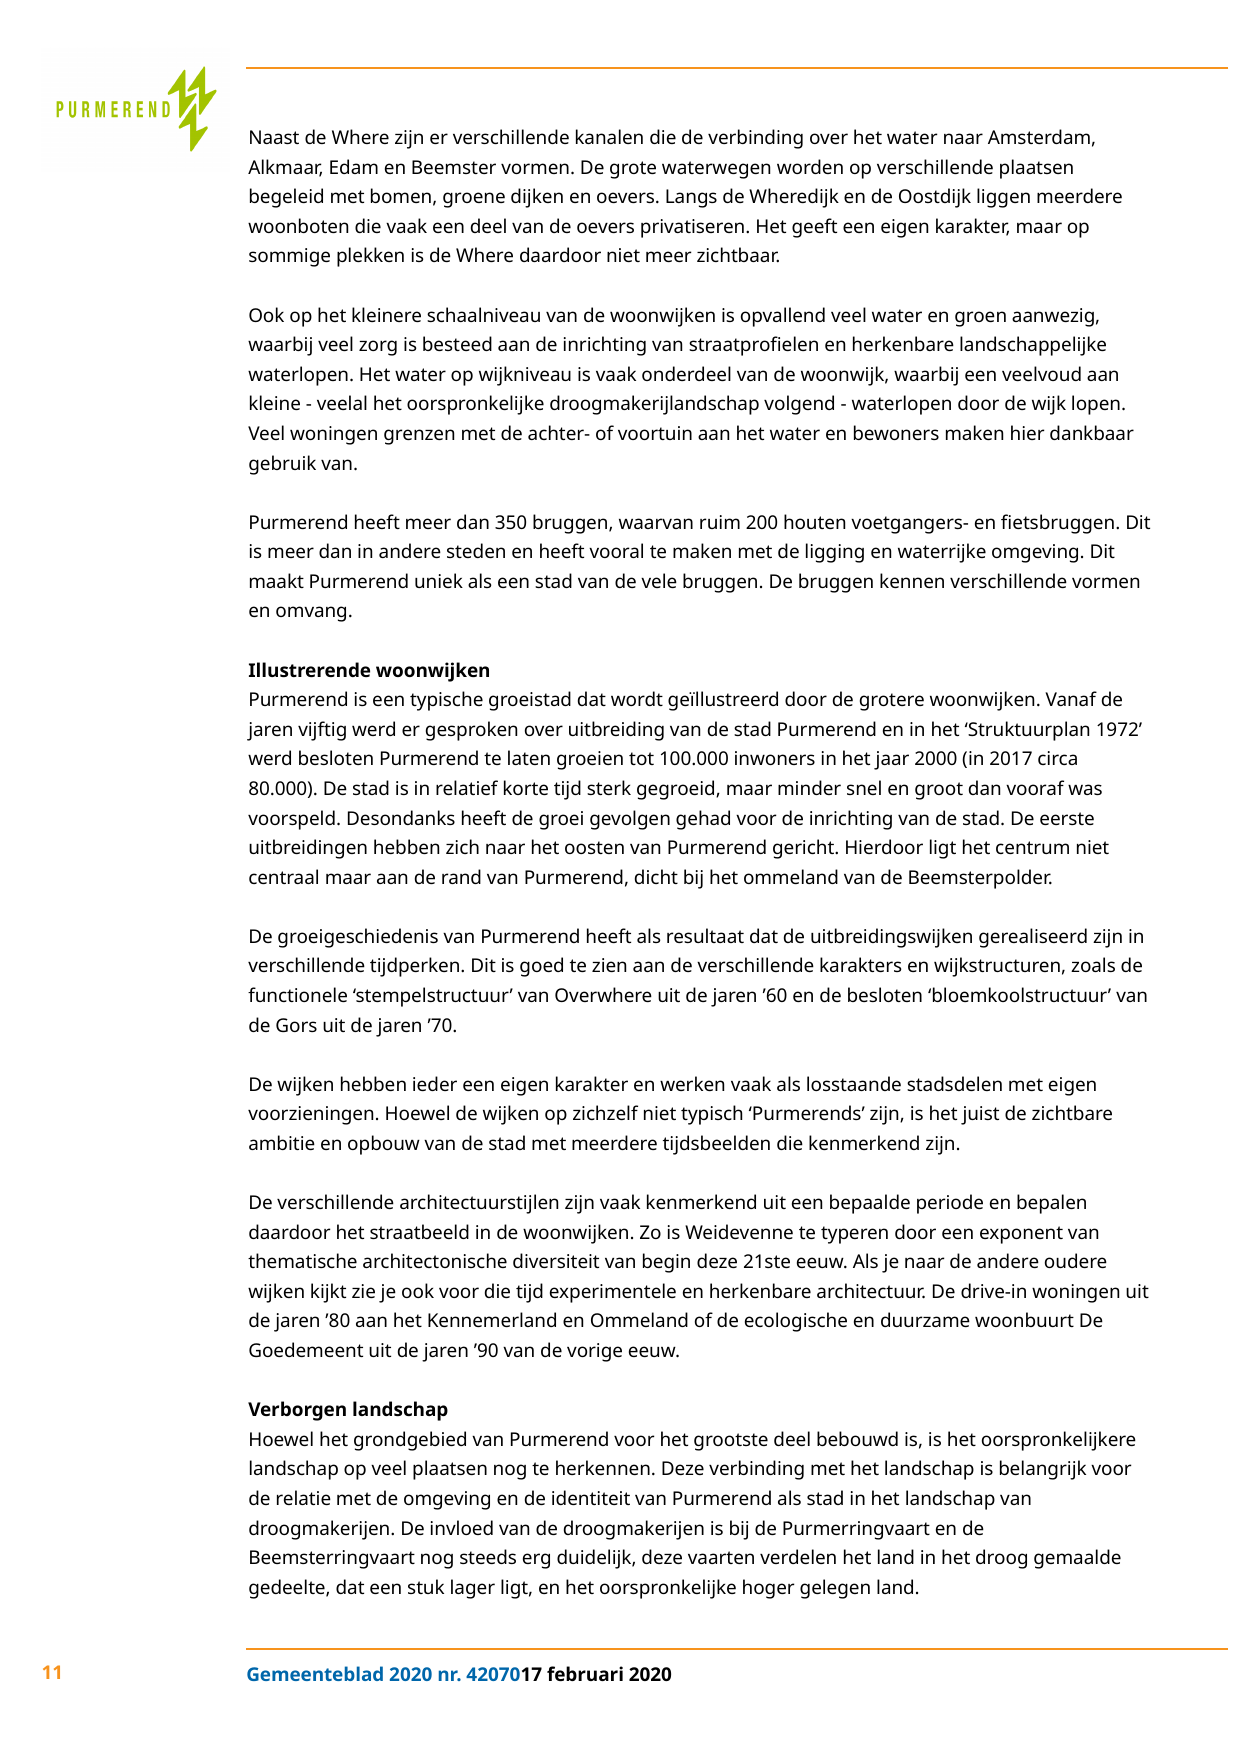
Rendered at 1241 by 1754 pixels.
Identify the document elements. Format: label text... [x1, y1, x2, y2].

text Purmerend heeft meer dan 350 bruggen, waarvan ruim 200 houten voetgangers- en fietsbruggen. Dit is meer dan in andere steden en heeft vooral te maken met de ligging en waterrijke omgeving. Dit maakt Purmerend uniek als een stad van de vele bruggen. De bruggen kennen verschillende vormen en omvang. [248, 509, 1152, 623]
text Verborgen landschap [248, 1396, 1152, 1422]
text Naast de Where zijn er verschillende kanalen die de verbinding over het water naar Amsterdam, Alkmaar, Edam en Beemster vormen. De grote waterwegen worden op verschillende plaatsen begeleid met bomen, groene dijken en oevers. Langs de Wheredijk en de Oostdijk liggen meerdere woonboten die vaak een deel van de oevers privatiseren. Het geeft een eigen karakter, maar op sommige plekken is de Where daardoor niet meer zichtbaar. [248, 124, 1152, 268]
text De wijken hebben ieder een eigen karakter en werken vaak als losstaande stadsdelen met eigen voorzieningen. Hoewel de wijken op zichzelf niet typisch ‘Purmerends’ zijn, is het juist de zichtbare ambitie en opbouw van de stad met meerdere tijdsbeelden die kenmerkend zijn. [248, 1071, 1152, 1156]
text Ook op het kleinere schaalniveau van de woonwijken is opvallend veel water en groen aanwezig, waarbij veel zorg is besteed aan de inrichting van straatprofielen en herkenbare landschappelijke waterlopen. Het water op wijkniveau is vaak onderdeel van de woonwijk, waarbij een veelvoud aan kleine - veelal het oorspronkelijke droogmakerijlandschap volgend - waterlopen door de wijk lopen. Veel woningen grenzen met de achter- of voortuin aan het water en bewoners maken hier dankbaar gebruik van. [248, 302, 1152, 476]
text De groeigeschiedenis van Purmerend heeft als resultaat dat de uitbreidingswijken gerealiseerd zijn in verschillende tijdperken. Dit is goed te zien aan de verschillende karakters en wijkstructuren, zoals de functionele ‘stempelstructuur’ van Overwhere uit de jaren ’60 en de besloten ‘bloemkoolstructuur’ van de Gors uit de jaren ’70. [248, 923, 1152, 1038]
picture [41, 47, 231, 172]
text Purmerend is een typische groeistad dat wordt geïllustreerd door de grotere woonwijken. Vanaf de jaren vijftig werd er gesproken over uitbreiding van de stad Purmerend en in het ‘Struktuurplan 1972’ werd besloten Purmerend te laten groeien tot 100.000 inwoners in het jaar 2000 (in 2017 circa 80.000). De stad is in relatief korte tijd sterk gegroeid, maar minder snel en groot dan vooraf was voorspeld. Desondanks heeft de groei gevolgen gehad voor de inrichting van de stad. De eerste uitbreidingen hebben zich naar het oosten van Purmerend gericht. Hierdoor ligt het centrum niet centraal maar aan de rand van Purmerend, dicht bij het ommeland van de Beemsterpolder. [248, 686, 1152, 890]
text Illustrerende woonwijken [248, 657, 1152, 683]
text Hoewel het grondgebied van Purmerend voor het grootste deel bebouwd is, is het oorspronkelijkere landschap op veel plaatsen nog te herkennen. Deze verbinding met het landschap is belangrijk voor de relatie met de omgeving en de identiteit van Purmerend als stad in het landschap van droogmakerijen. De invloed van de droogmakerijen is bij de Purmerringvaart en de Beemsterringvaart nog steeds erg duidelijk, deze vaarten verdelen het land in het droog gemaalde gedeelte, dat een stuk lager ligt, en het oorspronkelijke hoger gelegen land. [248, 1426, 1152, 1600]
text De verschillende architectuurstijlen zijn vaak kenmerkend uit een bepaalde periode en bepalen daardoor het straatbeeld in de woonwijken. Zo is Weidevenne te typeren door een exponent van thematische architectonische diversiteit van begin deze 21ste eeuw. Als je naar de andere oudere wijken kijkt zie je ook voor die tijd experimentele en herkenbare architectuur. De drive-in woningen uit de jaren ’80 aan het Kennemerland en Ommeland of de ecologische en duurzame woonbuurt De Goedemeent uit de jaren ’90 van de vorige eeuw. [248, 1189, 1152, 1363]
